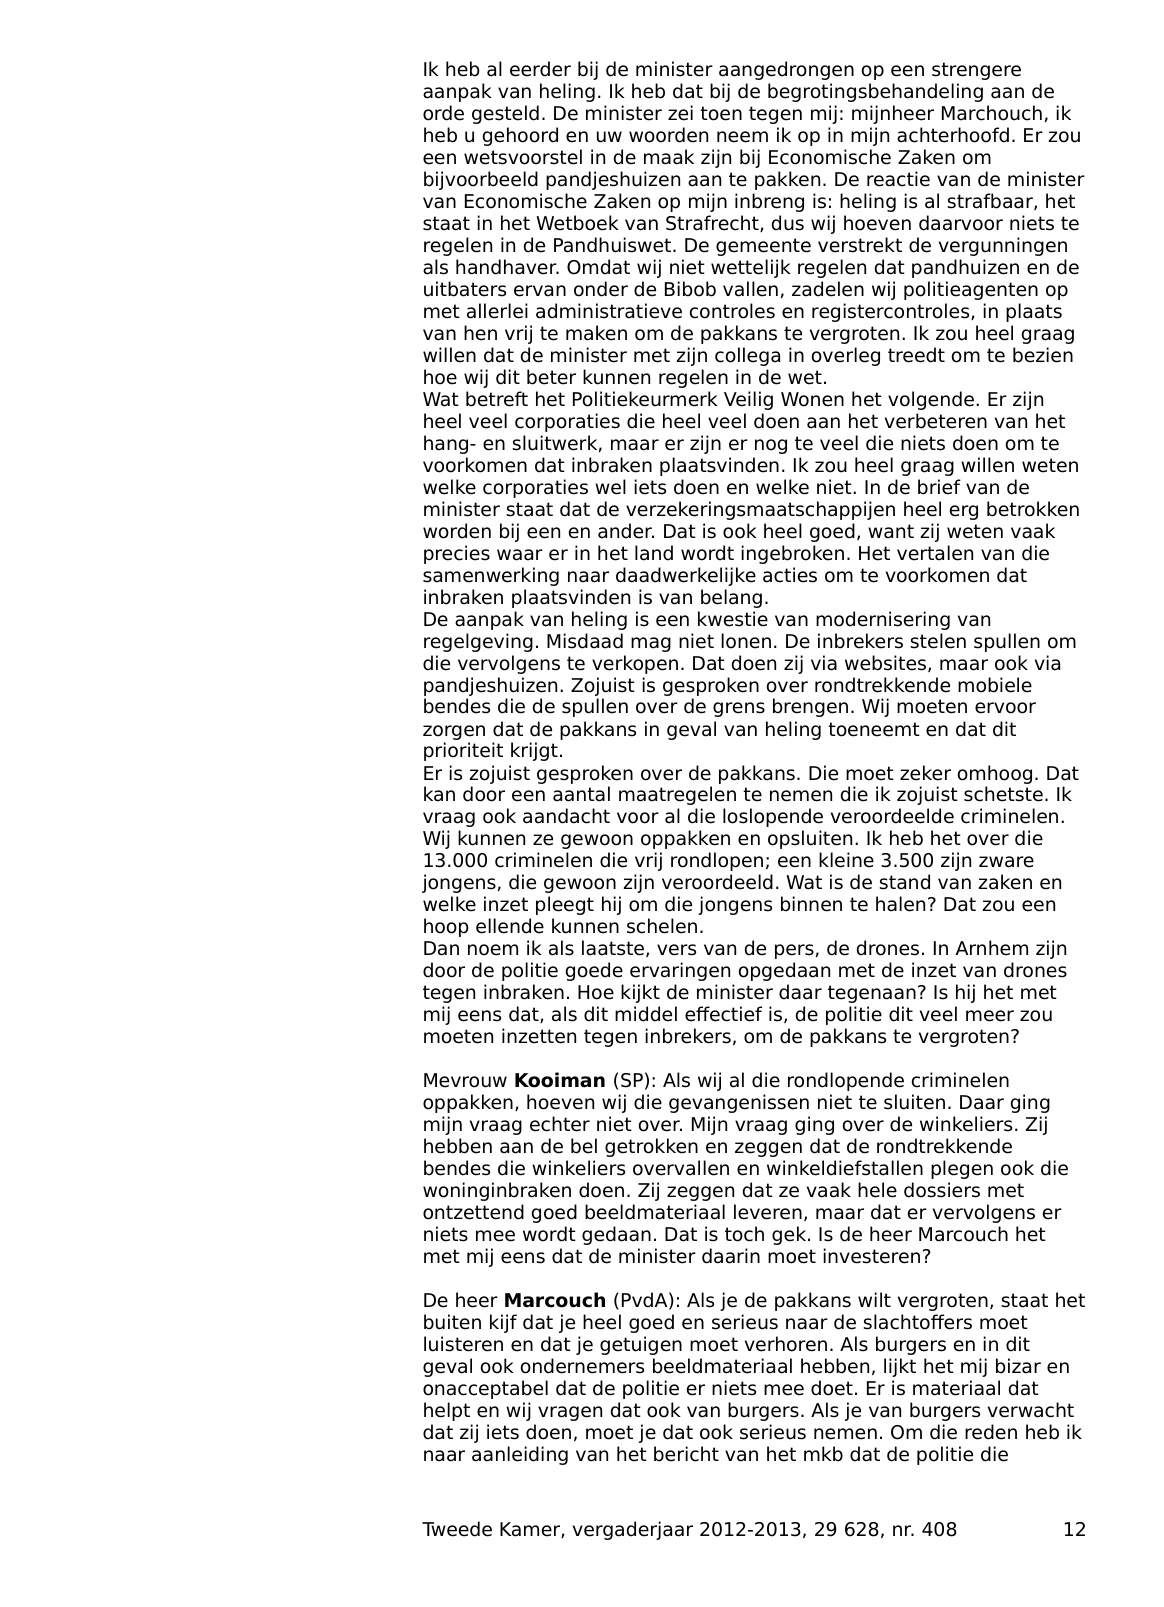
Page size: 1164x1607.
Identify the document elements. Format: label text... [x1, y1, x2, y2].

text Dan noem ik als laatste, vers van de pers, de drones. In Arnhem zijn door de politie goede ervaringen opgedaan met de inzet van drones tegen inbraken. Hoe kijkt de minister daar tegenaan? Is hij het met mij eens dat, als dit middel effectief is, de politie dit veel meer zou moeten inzetten tegen inbrekers, om de pakkans te vergroten? [422, 938, 1087, 1048]
text De heer Marcouch (PvdA): Als je de pakkans wilt vergroten, staat het buiten kijf dat je heel goed en serieus naar de slachtoffers moet luisteren en dat je getuigen moet verhoren. Als burgers en in dit geval ook ondernemers beeldmateriaal hebben, lijkt het mij bizar en onacceptabel dat de politie er niets mee doet. Er is materiaal dat helpt en wij vragen dat ook van burgers. Als je van burgers verwacht dat zij iets doen, moet je dat ook serieus nemen. Om die reden heb ik naar aanleiding van het bericht van het mkb dat de politie die [422, 1290, 1087, 1466]
text De aanpak van heling is een kwestie van modernisering van regelgeving. Misdaad mag niet lonen. De inbrekers stelen spullen om die vervolgens te verkopen. Dat doen zij via websites, maar ook via pandjeshuizen. Zojuist is gesproken over rondtrekkende mobiele bendes die de spullen over de grens brengen. Wij moeten ervoor zorgen dat de pakkans in geval van heling toeneemt en dat dit prioriteit krijgt. [422, 608, 1087, 762]
text Ik heb al eerder bij de minister aangedrongen op een strengere aanpak van heling. Ik heb dat bij de begrotingsbehandeling aan de orde gesteld. De minister zei toen tegen mij: mijnheer Marchouch, ik heb u gehoord en uw woorden neem ik op in mijn achterhoofd. Er zou een wetsvoorstel in de maak zijn bij Economische Zaken om bijvoorbeeld pandjeshuizen aan te pakken. De reactie van de minister van Economische Zaken op mijn inbreng is: heling is al strafbaar, het staat in het Wetboek van Strafrecht, dus wij hoeven daarvoor niets te regelen in de Pandhuiswet. De gemeente verstrekt de vergunningen als handhaver. Omdat wij niet wettelijk regelen dat pandhuizen en de uitbaters ervan onder de Bibob vallen, zadelen wij politieagenten op met allerlei administratieve controles en registercontroles, in plaats van hen vrij te maken om de pakkans te vergroten. Ik zou heel graag willen dat de minister met zijn collega in overleg treedt om te bezien hoe wij dit beter kunnen regelen in de wet. [422, 59, 1087, 389]
text Wat betreft het Politiekeurmerk Veilig Wonen het volgende. Er zijn heel veel corporaties die heel veel doen aan het verbeteren van het hang- en sluitwerk, maar er zijn er nog te veel die niets doen om te voorkomen dat inbraken plaatsvinden. Ik zou heel graag willen weten welke corporaties wel iets doen en welke niet. In de brief van de minister staat dat de verzekeringsmaatschappijen heel erg betrokken worden bij een en ander. Dat is ook heel goed, want zij weten vaak precies waar er in het land wordt ingebroken. Het vertalen van die samenwerking naar daadwerkelijke acties om te voorkomen dat inbraken plaatsvinden is van belang. [422, 389, 1087, 608]
text Er is zojuist gesproken over de pakkans. Die moet zeker omhoog. Dat kan door een aantal maatregelen te nemen die ik zojuist schetste. Ik vraag ook aandacht voor al die loslopende veroordeelde criminelen. Wij kunnen ze gewoon oppakken en opsluiten. Ik heb het over die 13.000 criminelen die vrij rondlopen; een kleine 3.500 zijn zware jongens, die gewoon zijn veroordeeld. Wat is de stand van zaken en welke inzet pleegt hij om die jongens binnen te halen? Dat zou een hoop ellende kunnen schelen. [422, 762, 1087, 938]
text Mevrouw Kooiman (SP): Als wij al die rondlopende criminelen oppakken, hoeven wij die gevangenissen niet te sluiten. Daar ging mijn vraag echter niet over. Mijn vraag ging over de winkeliers. Zij hebben aan de bel getrokken en zeggen dat de rondtrekkende bendes die winkeliers overvallen en winkeldiefstallen plegen ook die woninginbraken doen. Zij zeggen dat ze vaak hele dossiers met ontzettend goed beeldmateriaal leveren, maar dat er vervolgens er niets mee wordt gedaan. Dat is toch gek. Is de heer Marcouch het met mij eens dat de minister daarin moet investeren? [422, 1070, 1087, 1268]
